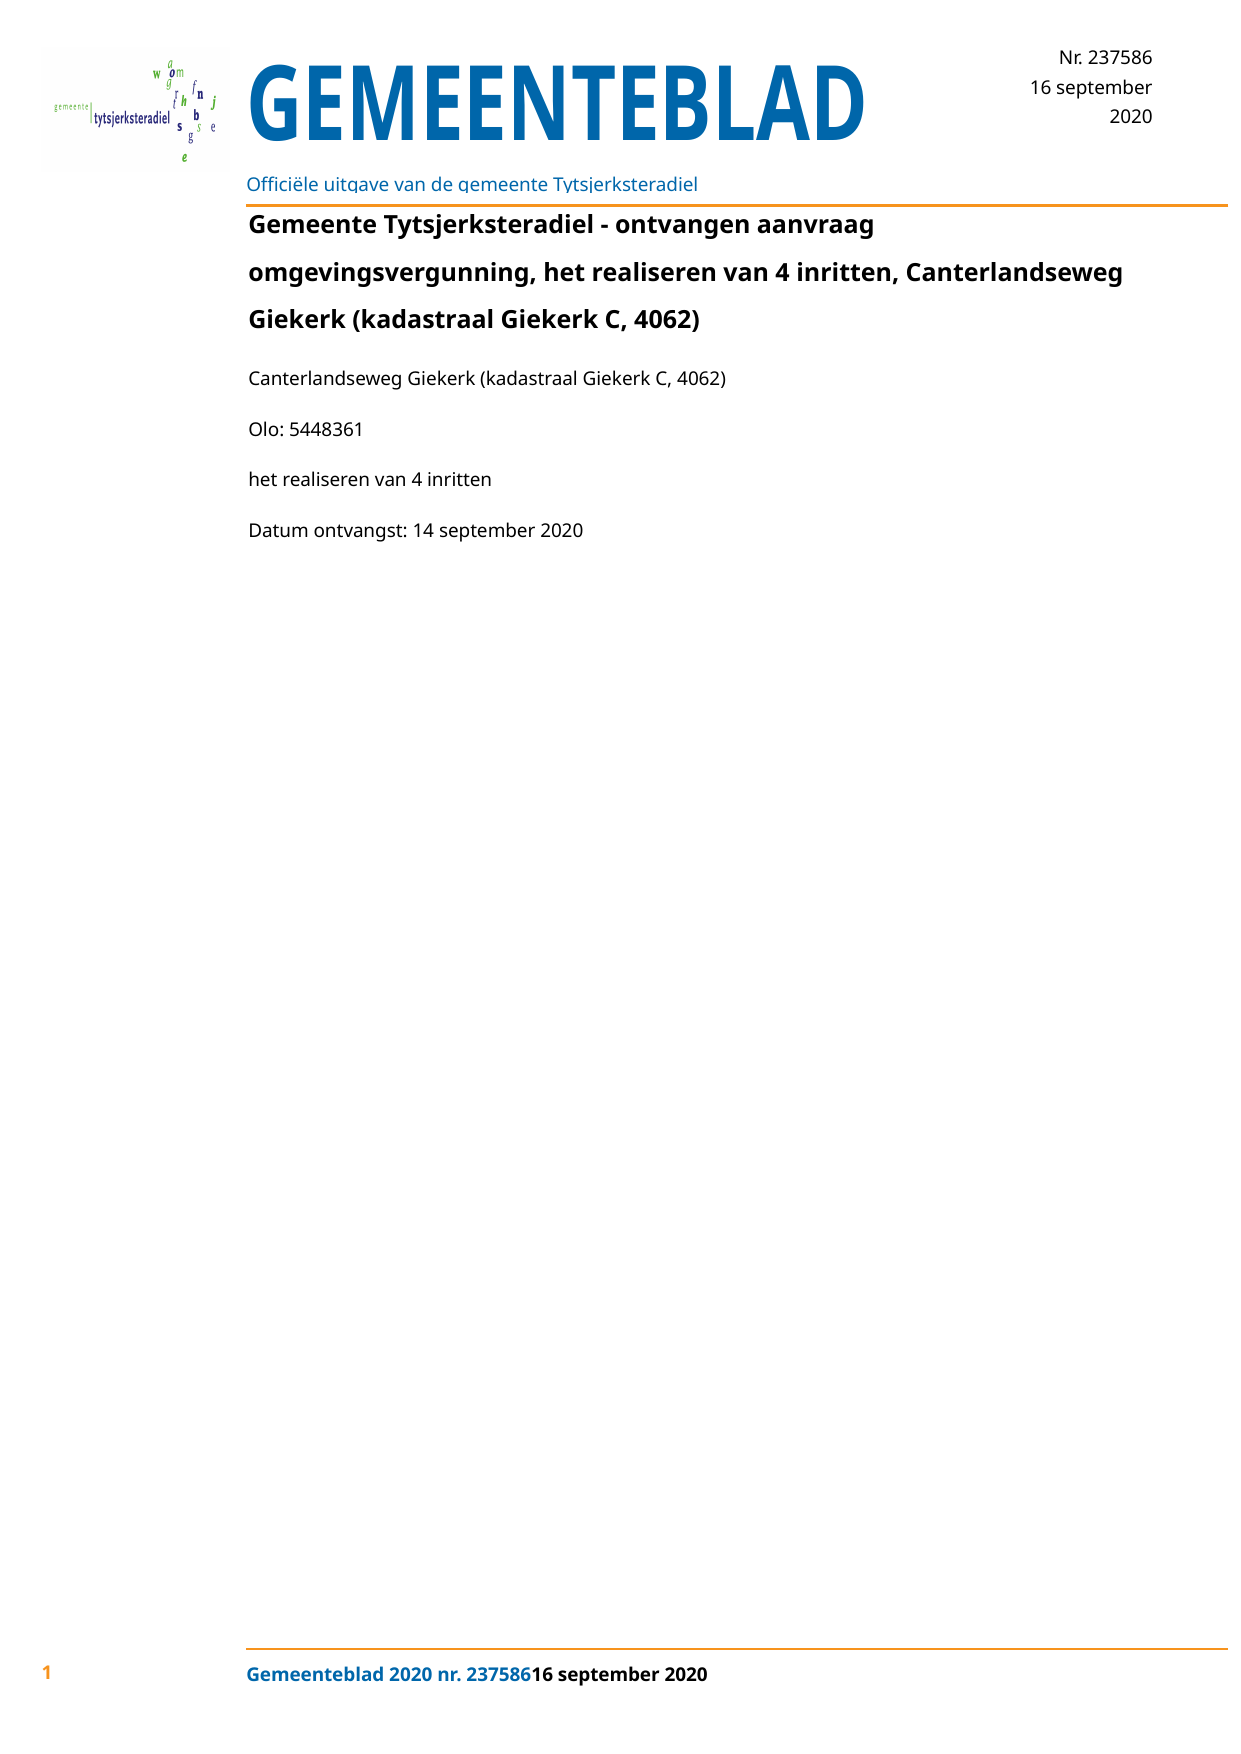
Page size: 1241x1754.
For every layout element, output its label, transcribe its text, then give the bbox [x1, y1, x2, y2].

picture [41, 47, 231, 172]
text het realiseren van 4 inritten [248, 466, 1152, 492]
text Canterlandseweg Giekerk (kadastraal Giekerk C, 4062) [248, 366, 1152, 391]
text Olo: 5448361 [248, 416, 1152, 442]
text Gemeente Tytsjerksteradiel - ontvangen aanvraag omgevingsvergunning, het realiseren van 4 inritten, Canterlandseweg Giekerk (kadastraal Giekerk C, 4062) [248, 207, 1152, 336]
text Datum ontvangst: 14 september 2020 [248, 517, 1152, 542]
